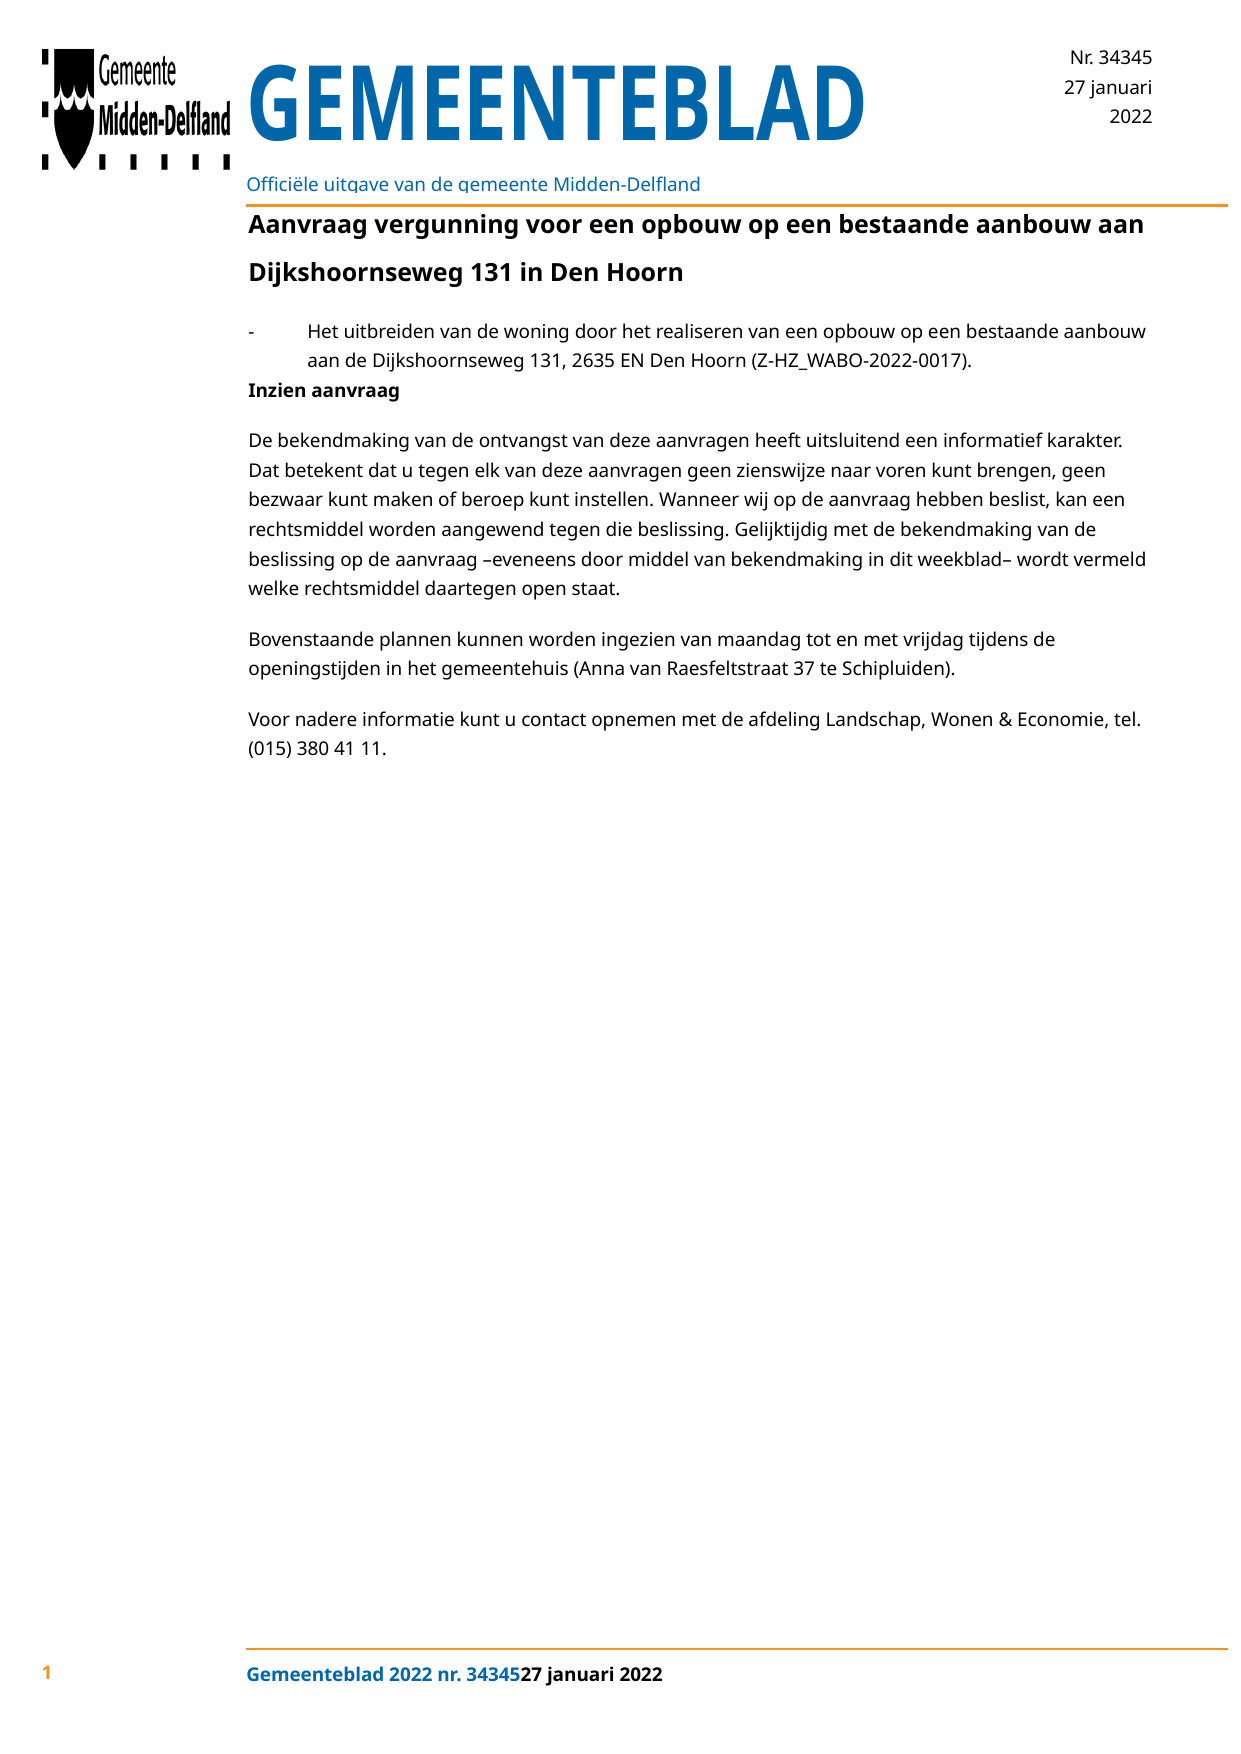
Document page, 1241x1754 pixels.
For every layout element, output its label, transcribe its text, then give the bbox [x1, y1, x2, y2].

text Inzien aanvraag [248, 377, 1152, 403]
text Bovenstaande plannen kunnen worden ingezien van maandag tot en met vrijdag tijdens de openingstijden in het gemeentehuis (Anna van Raesfeltstraat 37 te Schipluiden). [248, 626, 1152, 681]
text De bekendmaking van de ontvangst van deze aanvragen heeft uitsluitend een informatief karakter. Dat betekent dat u tegen elk van deze aanvragen geen zienswijze naar voren kunt brengen, geen bezwaar kunt maken of beroep kunt instellen. Wanneer wij op de aanvraag hebben beslist, kan een rechtsmiddel worden aangewend tegen die beslissing. Gelijktijdig met de bekendmaking van de beslissing op de aanvraag –eveneens door middel van bekendmaking in dit weekblad– wordt vermeld welke rechtsmiddel daartegen open staat. [248, 427, 1152, 601]
picture [41, 47, 231, 172]
text Aanvraag vergunning voor een opbouw op een bestaande aanbouw aan Dijkshoornseweg 131 in Den Hoorn [248, 207, 1152, 288]
list Het uitbreiden van de woning door het realiseren van een opbouw op een bestaande aanbouw aan de Dijkshoornseweg 131, 2635 EN Den Hoorn (Z-HZ_WABO-2022-0017). [248, 318, 1152, 373]
text Voor nadere informatie kunt u contact opnemen met de afdeling Landschap, Wonen & Economie, tel. (015) 380 41 11. [248, 706, 1152, 761]
